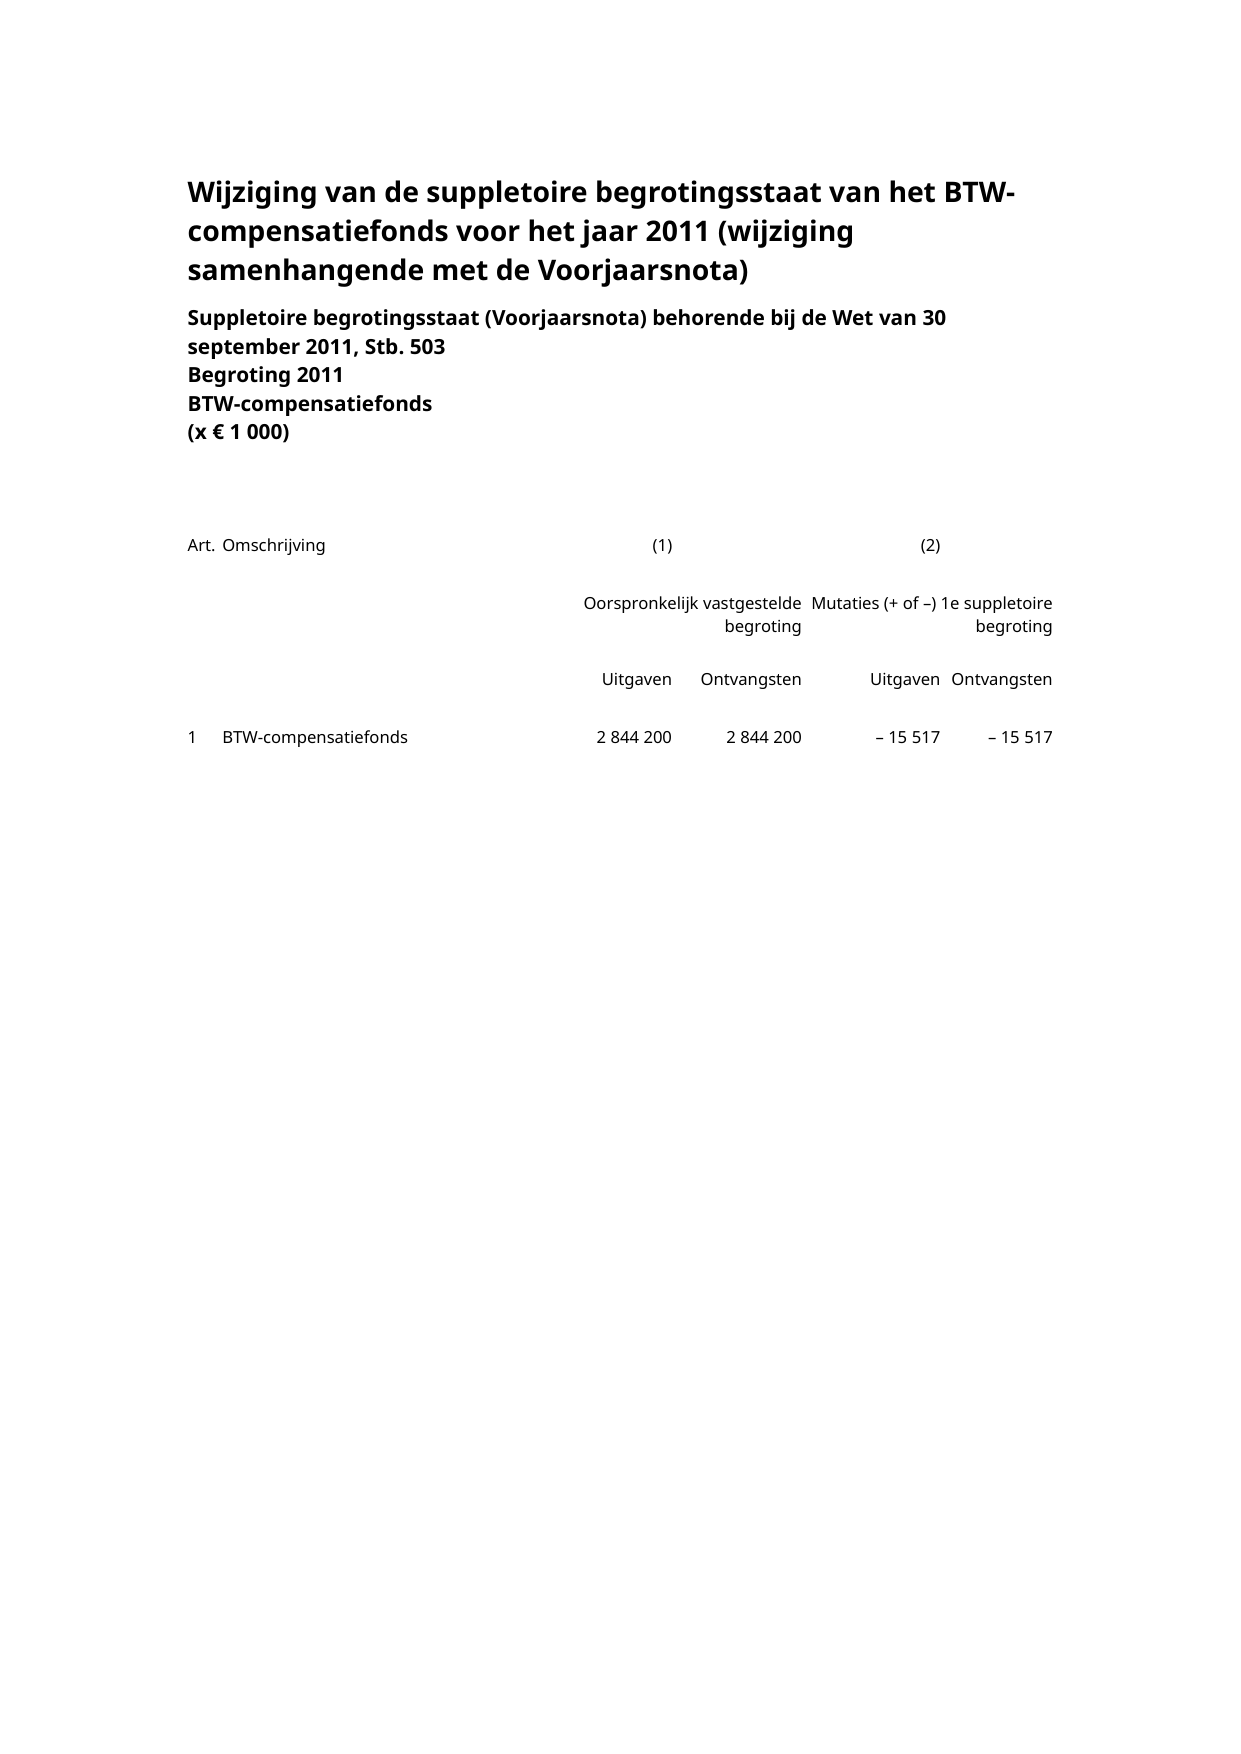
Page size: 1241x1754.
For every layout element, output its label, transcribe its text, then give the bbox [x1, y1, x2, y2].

table_cell [222, 592, 533, 667]
table_cell Uitgaven [802, 668, 940, 726]
table_cell [222, 668, 533, 726]
table_cell 2 844 200 [534, 726, 672, 778]
table_cell 2 844 200 [672, 726, 802, 778]
table_cell – 15 517 [802, 726, 940, 778]
table_cell BTW-compensatiefonds [222, 726, 533, 778]
table_header Omschrijving [222, 534, 533, 592]
table_cell 1 [188, 726, 222, 778]
table_header (2) [802, 534, 940, 592]
table_header Art. [188, 534, 222, 592]
table_cell [188, 592, 222, 667]
table_cell Oorspronkelijk vastgestelde begroting [534, 592, 802, 667]
table_header [672, 534, 802, 592]
table_cell – 15 517 [940, 726, 1053, 778]
text (x € 1 000) [187, 417, 1053, 446]
text Suppletoire begrotingsstaat (Voorjaarsnota) behorende bij de Wet van 30 september 2011, Stb. 503 [187, 303, 1053, 360]
table_header [940, 534, 1053, 592]
table_header (1) [534, 534, 672, 592]
table_cell Ontvangsten [672, 668, 802, 726]
table_cell [188, 668, 222, 726]
text BTW-compensatiefonds [187, 389, 1053, 417]
table_cell Uitgaven [534, 668, 672, 726]
table_cell Mutaties (+ of –) 1e suppletoire begroting [802, 592, 1053, 667]
text Begroting 2011 [187, 360, 1053, 389]
table_cell Ontvangsten [940, 668, 1053, 726]
subtitle Wijziging van de suppletoire begrotingsstaat van het BTW-compensatiefonds voor het jaar 2011 (wijziging samenhangende met de Voorjaarsnota) [187, 172, 1053, 288]
